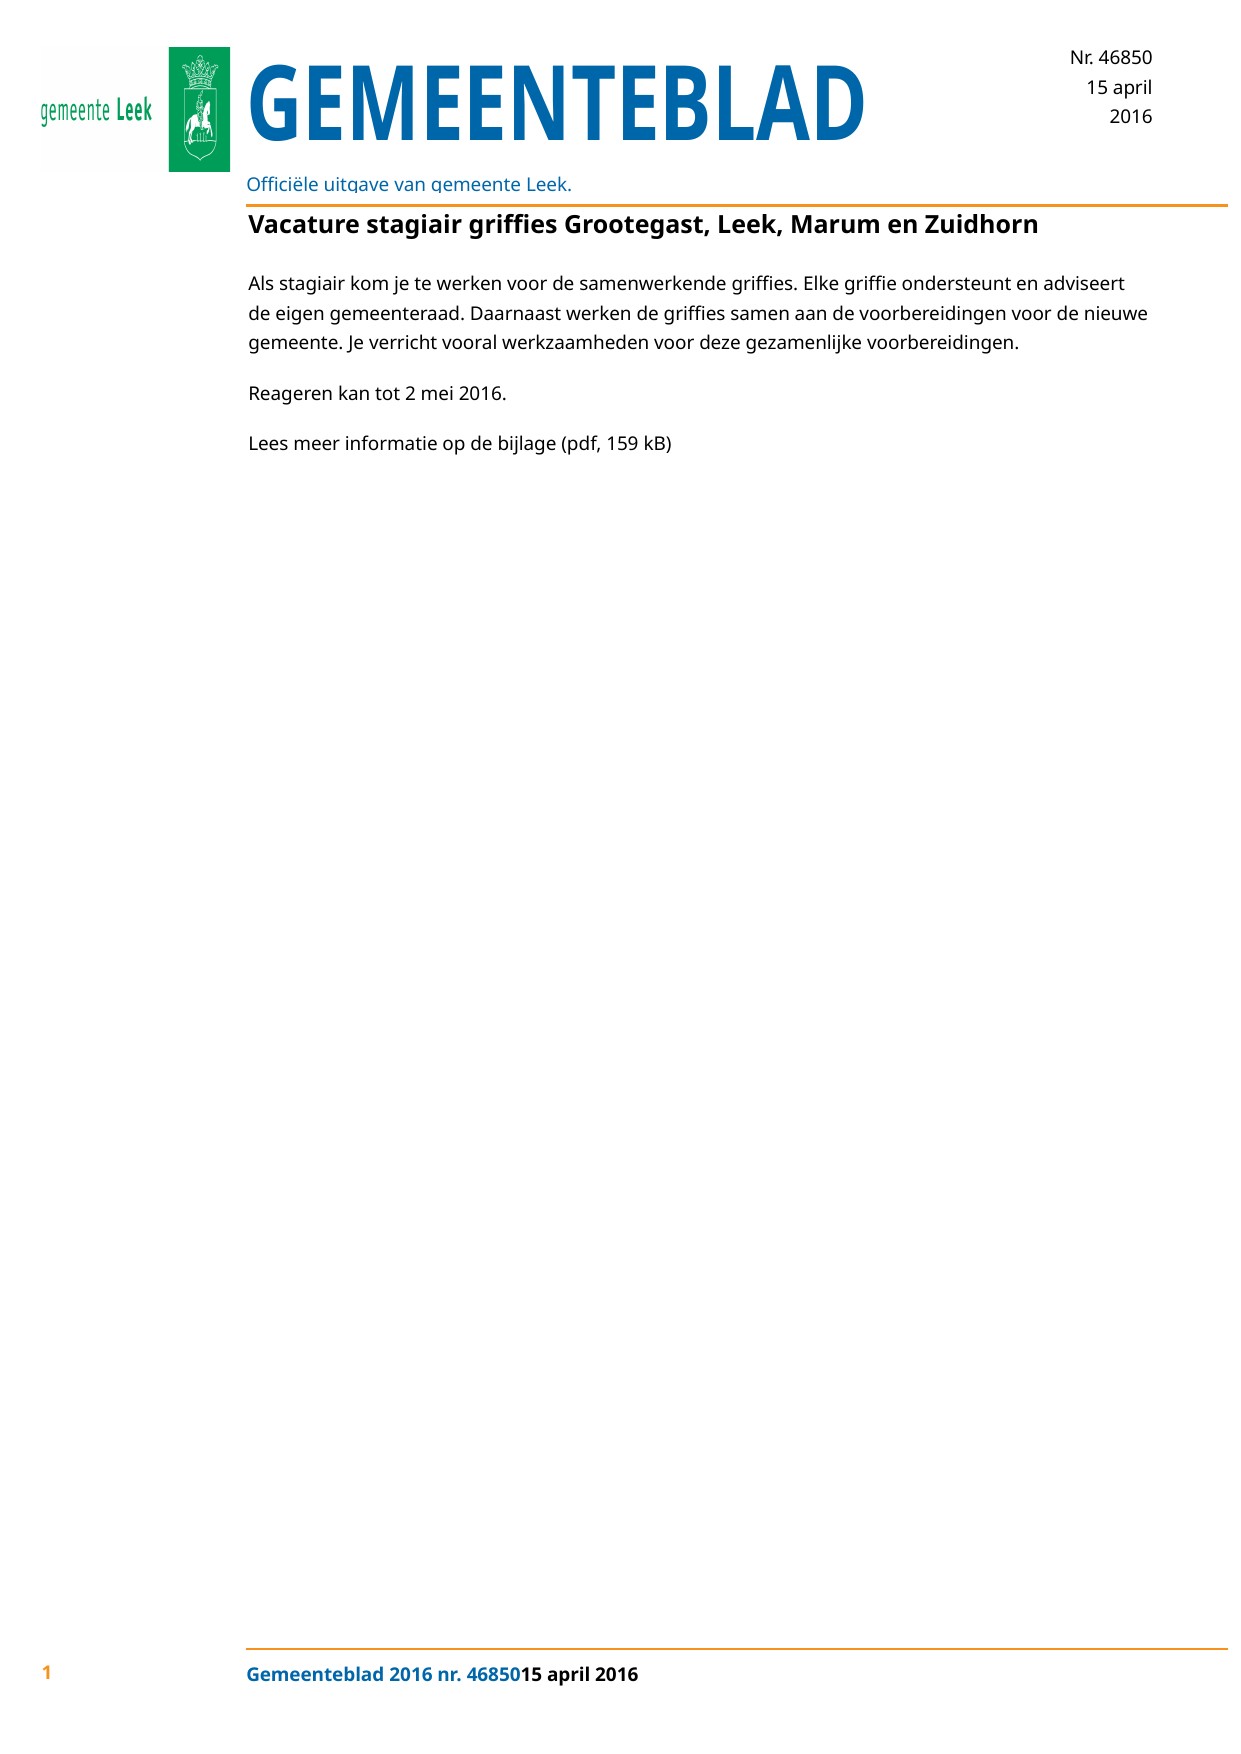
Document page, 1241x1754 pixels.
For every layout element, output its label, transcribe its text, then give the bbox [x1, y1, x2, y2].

text Reageren kan tot 2 mei 2016. [248, 380, 1152, 406]
text Als stagiair kom je te werken voor de samenwerkende griffies. Elke griffie ondersteunt en adviseert de eigen gemeenteraad. Daarnaast werken de griffies samen aan de voorbereidingen voor de nieuwe gemeente. Je verricht vooral werkzaamheden voor deze gezamenlijke voorbereidingen. [248, 270, 1152, 355]
text Lees meer informatie op de bijlage (pdf, 159 kB) [248, 430, 1152, 456]
text Vacature stagiair griffies Grootegast, Leek, Marum en Zuidhorn [248, 207, 1152, 241]
picture [41, 47, 231, 172]
